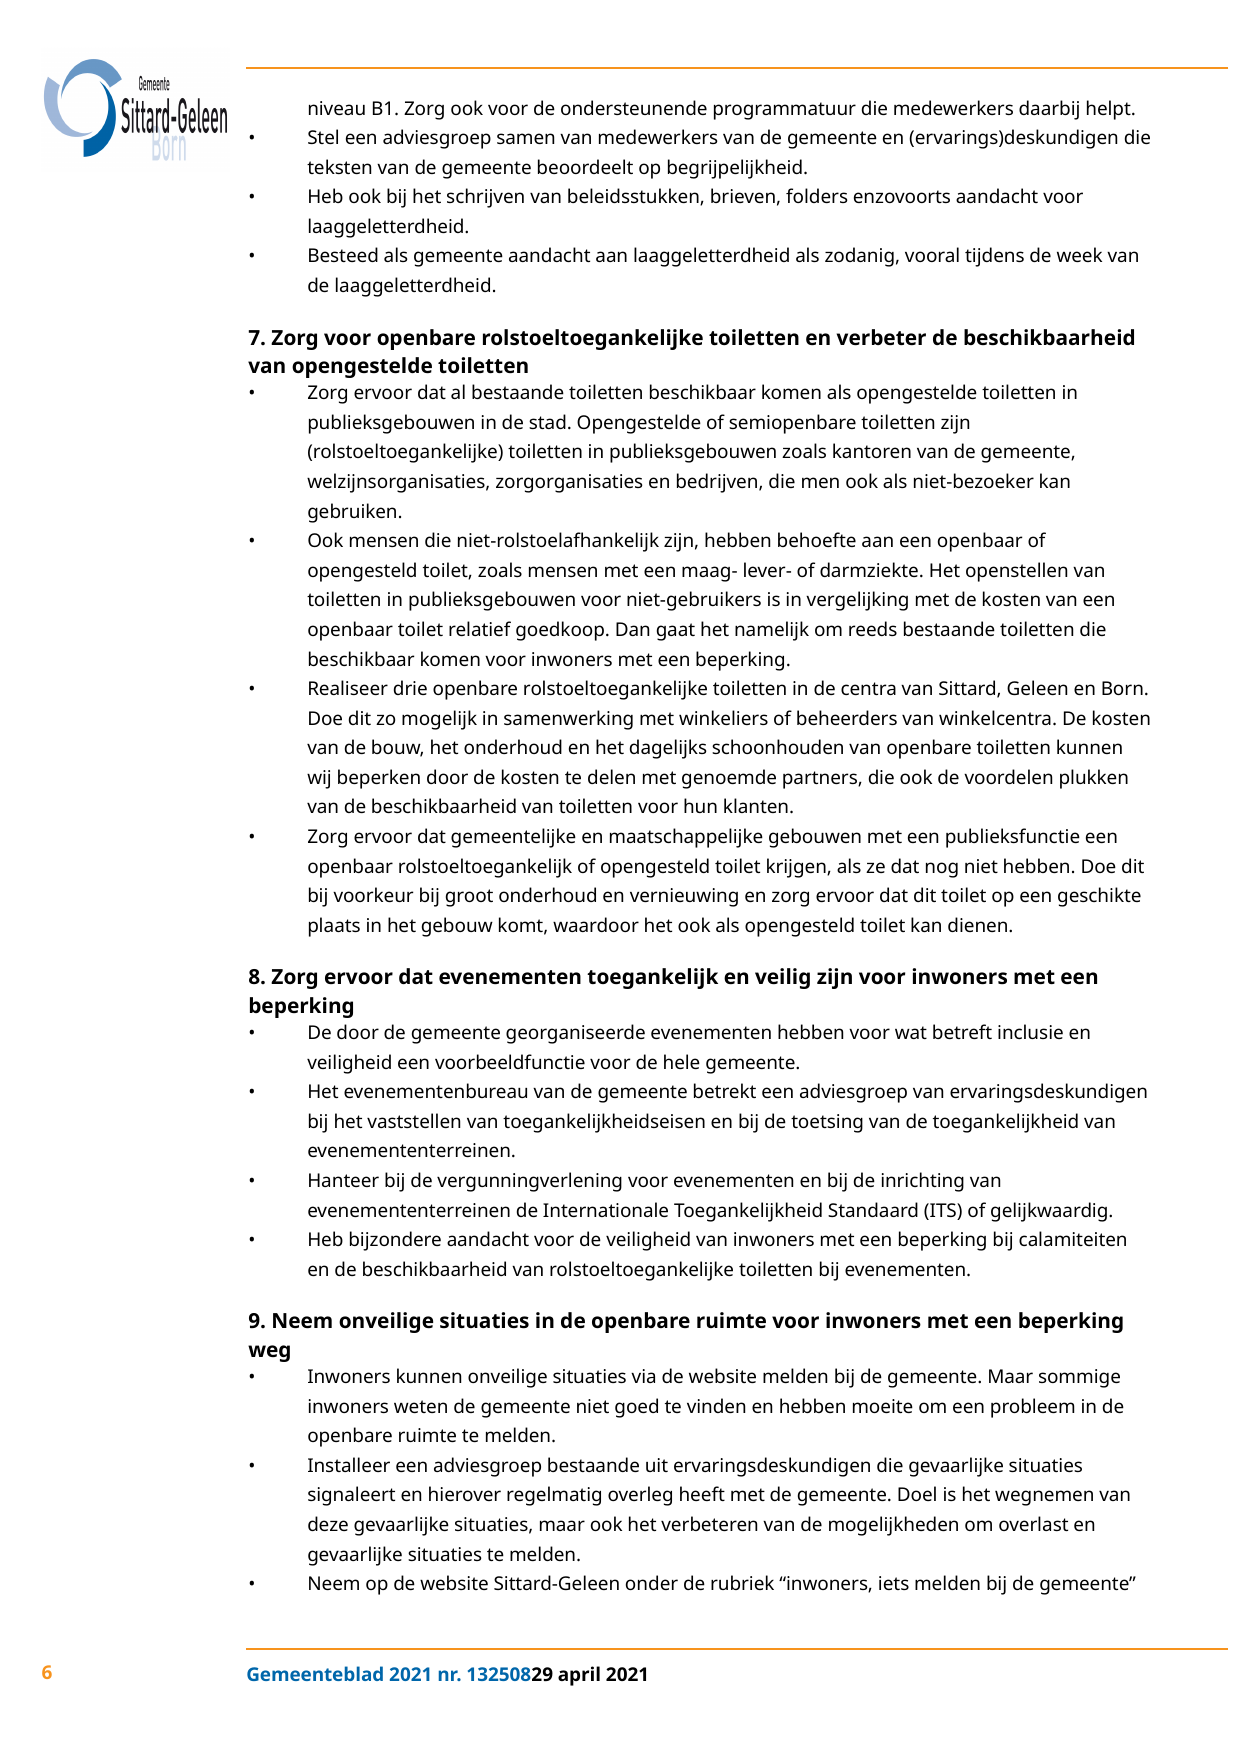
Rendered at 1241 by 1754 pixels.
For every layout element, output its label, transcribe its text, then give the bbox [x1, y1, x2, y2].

picture [41, 47, 231, 172]
list Heb ook bij het schrijven van beleidsstukken, brieven, folders enzovoorts aandacht voor laaggeletterdheid. [248, 183, 1152, 239]
list Besteed als gemeente aandacht aan laaggeletterdheid als zodanig, vooral tijdens de week van de laaggeletterdheid. [248, 243, 1152, 298]
list Installeer een adviesgroep bestaande uit ervaringsdeskundigen die gevaarlijke situaties signaleert en hierover regelmatig overleg heeft met de gemeente. Doel is het wegnemen van deze gevaarlijke situaties, maar ook het verbeteren van de mogelijkheden om overlast en gevaarlijke situaties te melden. [248, 1452, 1152, 1567]
list Hanteer bij de vergunningverlening voor evenementen en bij de inrichting van evenemententerreinen de Internationale Toegankelijkheid Standaard (ITS) of gelijkwaardig. [248, 1167, 1152, 1223]
list Inwoners kunnen onveilige situaties via de website melden bij de gemeente. Maar sommige inwoners weten de gemeente niet goed te vinden en hebben moeite om een probleem in de openbare ruimte te melden. [248, 1363, 1152, 1448]
list Heb bijzondere aandacht voor de veiligheid van inwoners met een beperking bij calamiteiten en de beschikbaarheid van rolstoeltoegankelijke toiletten bij evenementen. [248, 1226, 1152, 1282]
list niveau B1. Zorg ook voor de ondersteunende programmatuur die medewerkers daarbij helpt. [248, 95, 1152, 121]
list Het evenementenbureau van de gemeente betrekt een adviesgroep van ervaringsdeskundigen bij het vaststellen van toegankelijkheidseisen en bij de toetsing van de toegankelijkheid van evenemententerreinen. [248, 1078, 1152, 1163]
list De door de gemeente georganiseerde evenementen hebben voor wat betreft inclusie en veiligheid een voorbeeldfunctie voor de hele gemeente. [248, 1019, 1152, 1075]
list Neem op de website Sittard-Geleen onder de rubriek “inwoners, iets melden bij de gemeente” [248, 1570, 1152, 1596]
text 8. Zorg ervoor dat evenementen toegankelijk en veilig zijn voor inwoners met een beperking [248, 962, 1152, 1019]
list Ook mensen die niet-rolstoelafhankelijk zijn, hebben behoefte aan een openbaar of opengesteld toilet, zoals mensen met een maag- lever- of darmziekte. Het openstellen van toiletten in publieksgebouwen voor niet-gebruikers is in vergelijking met de kosten van een openbaar toilet relatief goedkoop. Dan gaat het namelijk om reeds bestaande toiletten die beschikbaar komen voor inwoners met een beperking. [248, 527, 1152, 672]
list Stel een adviesgroep samen van medewerkers van de gemeente en (ervarings)deskundigen die teksten van de gemeente beoordeelt op begrijpelijkheid. [248, 124, 1152, 180]
list Zorg ervoor dat gemeentelijke en maatschappelijke gebouwen met een publieksfunctie een openbaar rolstoeltoegankelijk of opengesteld toilet krijgen, als ze dat nog niet hebben. Doe dit bij voorkeur bij groot onderhoud en vernieuwing en zorg ervoor dat dit toilet op een geschikte plaats in het gebouw komt, waardoor het ook als opengesteld toilet kan dienen. [248, 823, 1152, 938]
text 9. Neem onveilige situaties in de openbare ruimte voor inwoners met een beperking weg [248, 1306, 1152, 1363]
text 7. Zorg voor openbare rolstoeltoegankelijke toiletten en verbeter de beschikbaarheid van opengestelde toiletten [248, 323, 1152, 379]
list Zorg ervoor dat al bestaande toiletten beschikbaar komen als opengestelde toiletten in publieksgebouwen in de stad. Opengestelde of semiopenbare toiletten zijn (rolstoeltoegankelijke) toiletten in publieksgebouwen zoals kantoren van de gemeente, welzijnsorganisaties, zorgorganisaties en bedrijven, die men ook als niet-bezoeker kan gebruiken. [248, 379, 1152, 524]
list Realiseer drie openbare rolstoeltoegankelijke toiletten in de centra van Sittard, Geleen en Born. Doe dit zo mogelijk in samenwerking met winkeliers of beheerders van winkelcentra. De kosten van de bouw, het onderhoud en het dagelijks schoonhouden van openbare toiletten kunnen wij beperken door de kosten te delen met genoemde partners, die ook de voordelen plukken van de beschikbaarheid van toiletten voor hun klanten. [248, 675, 1152, 819]
